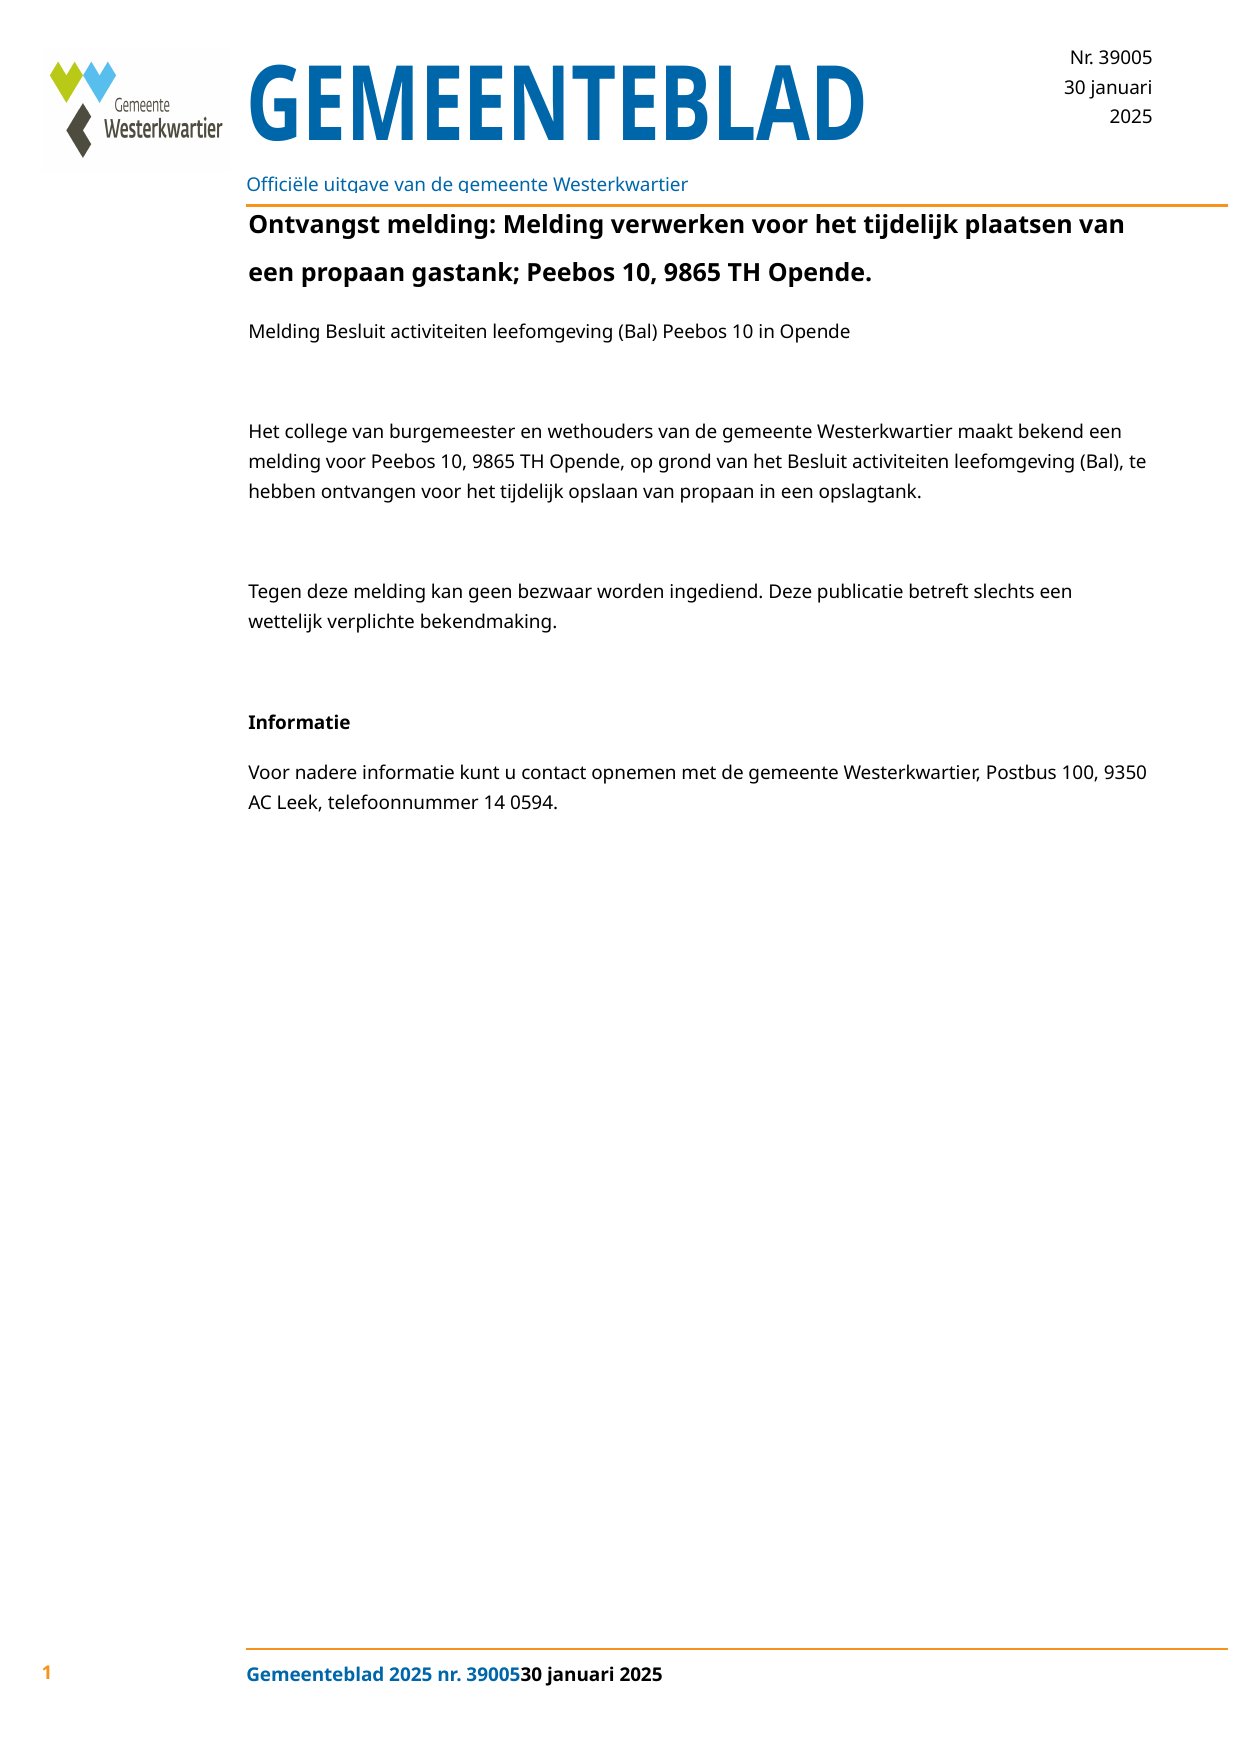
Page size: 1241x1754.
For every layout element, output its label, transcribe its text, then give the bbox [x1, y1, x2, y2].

text Tegen deze melding kan geen bezwaar worden ingediend. Deze publicatie betreft slechts een wettelijk verplichte bekendmaking. [248, 579, 1152, 634]
text Voor nadere informatie kunt u contact opnemen met de gemeente Westerkwartier, Postbus 100, 9350 AC Leek, telefoonnummer 14 0594. [248, 759, 1152, 815]
picture [41, 47, 231, 172]
text Melding Besluit activiteiten leefomgeving (Bal) Peebos 10 in Opende [248, 318, 1152, 344]
text Informatie [248, 709, 1152, 735]
text Het college van burgemeester en wethouders van de gemeente Westerkwartier maakt bekend een melding voor Peebos 10, 9865 TH Opende, op grond van het Besluit activiteiten leefomgeving (Bal), te hebben ontvangen voor het tijdelijk opslaan van propaan in een opslagtank. [248, 419, 1152, 504]
text Ontvangst melding: Melding verwerken voor het tijdelijk plaatsen van een propaan gastank; Peebos 10, 9865 TH Opende. [248, 207, 1152, 288]
